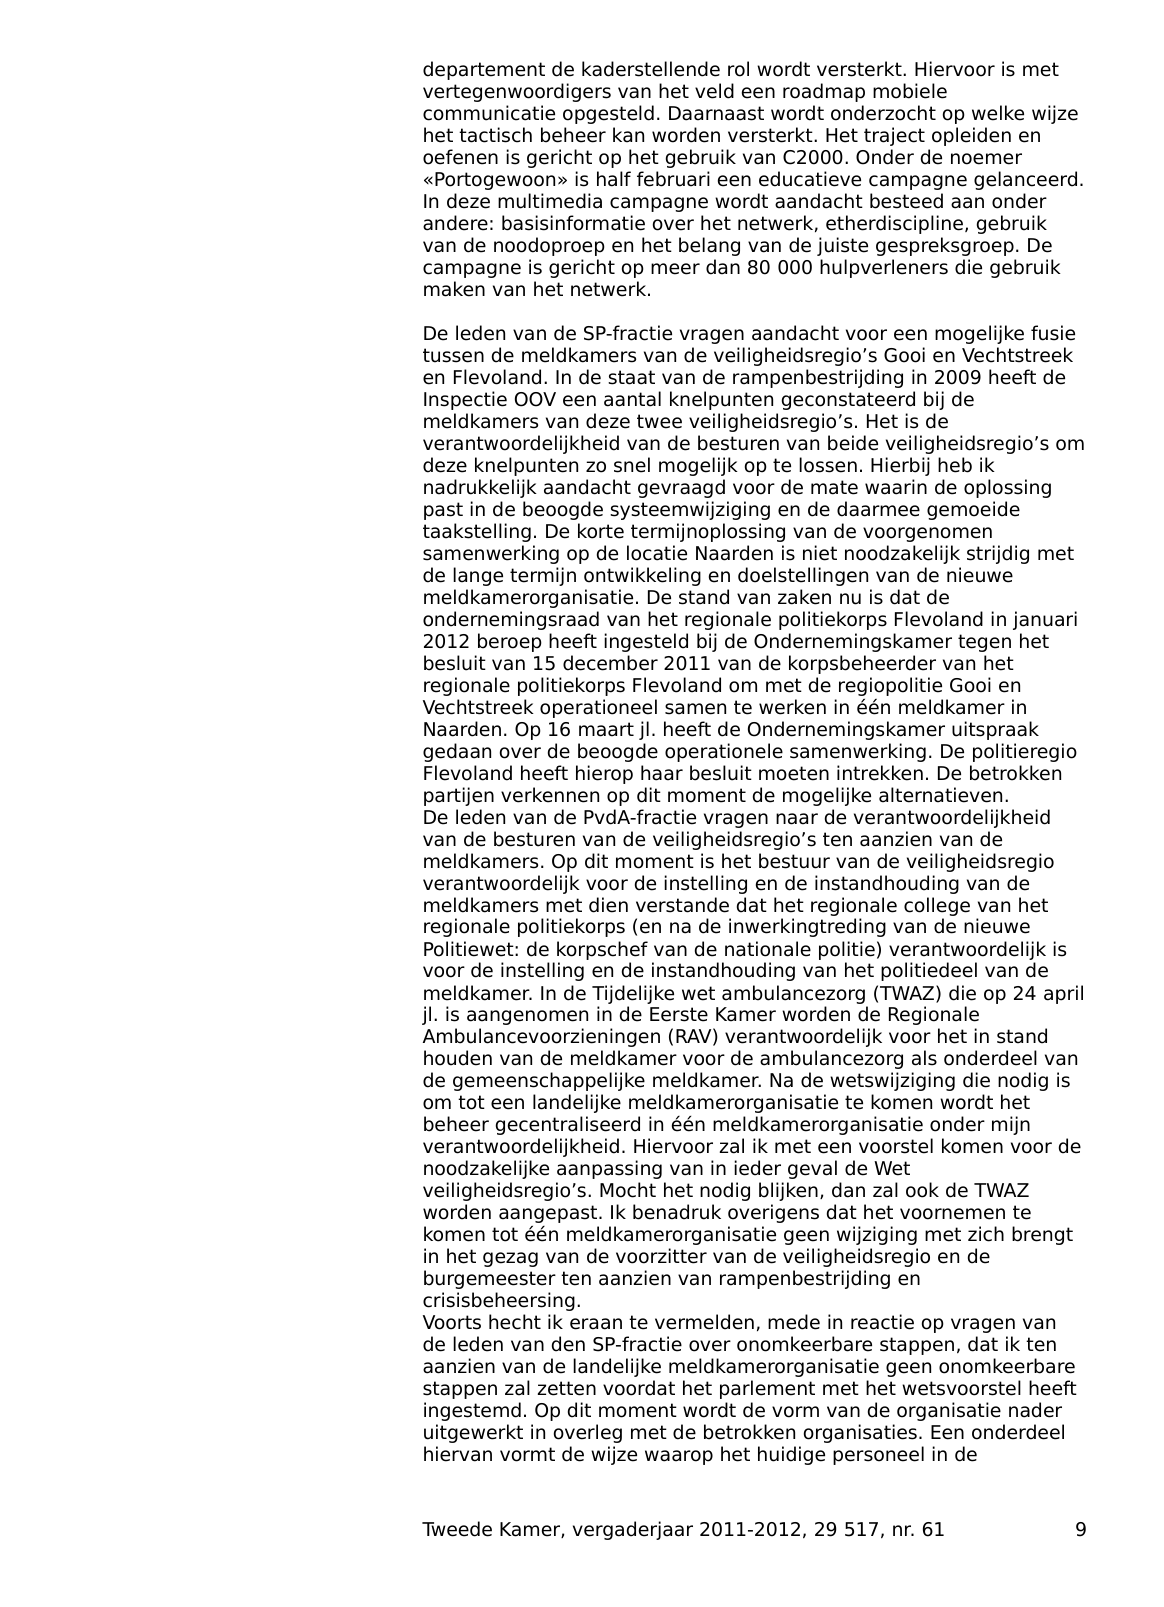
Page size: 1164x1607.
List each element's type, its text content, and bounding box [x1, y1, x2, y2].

text departement de kaderstellende rol wordt versterkt. Hiervoor is met vertegenwoordigers van het veld een roadmap mobiele communicatie opgesteld. Daarnaast wordt onderzocht op welke wijze het tactisch beheer kan worden versterkt. Het traject opleiden en oefenen is gericht op het gebruik van C2000. Onder de noemer «Portogewoon» is half februari een educatieve campagne gelanceerd. In deze multimedia campagne wordt aandacht besteed aan onder andere: basisinformatie over het netwerk, etherdiscipline, gebruik van de noodoproep en het belang van de juiste gespreksgroep. De campagne is gericht op meer dan 80 000 hulpverleners die gebruik maken van het netwerk. [422, 59, 1087, 301]
text Voorts hecht ik eraan te vermelden, mede in reactie op vragen van de leden van den SP-fractie over onomkeerbare stappen, dat ik ten aanzien van de landelijke meldkamerorganisatie geen onomkeerbare stappen zal zetten voordat het parlement met het wetsvoorstel heeft ingestemd. Op dit moment wordt de vorm van de organisatie nader uitgewerkt in overleg met de betrokken organisaties. Een onderdeel hiervan vormt de wijze waarop het huidige personeel in de [422, 1312, 1087, 1466]
text De leden van de SP-fractie vragen aandacht voor een mogelijke fusie tussen de meldkamers van de veiligheidsregio’s Gooi en Vechtstreek en Flevoland. In de staat van de rampenbestrijding in 2009 heeft de Inspectie OOV een aantal knelpunten geconstateerd bij de meldkamers van deze twee veiligheidsregio’s. Het is de verantwoordelijkheid van de besturen van beide veiligheidsregio’s om deze knelpunten zo snel mogelijk op te lossen. Hierbij heb ik nadrukkelijk aandacht gevraagd voor de mate waarin de oplossing past in de beoogde systeemwijziging en de daarmee gemoeide taakstelling. De korte termijnoplossing van de voorgenomen samenwerking op de locatie Naarden is niet noodzakelijk strijdig met de lange termijn ontwikkeling en doelstellingen van de nieuwe meldkamerorganisatie. De stand van zaken nu is dat de ondernemingsraad van het regionale politiekorps Flevoland in januari 2012 beroep heeft ingesteld bij de Ondernemingskamer tegen het besluit van 15 december 2011 van de korpsbeheerder van het regionale politiekorps Flevoland om met de regiopolitie Gooi en Vechtstreek operationeel samen te werken in één meldkamer in Naarden. Op 16 maart jl. heeft de Ondernemingskamer uitspraak gedaan over de beoogde operationele samenwerking. De politieregio Flevoland heeft hierop haar besluit moeten intrekken. De betrokken partijen verkennen op dit moment de mogelijke alternatieven. [422, 323, 1087, 807]
text De leden van de PvdA-fractie vragen naar de verantwoordelijkheid van de besturen van de veiligheidsregio’s ten aanzien van de meldkamers. Op dit moment is het bestuur van de veiligheidsregio verantwoordelijk voor de instelling en de instandhouding van de meldkamers met dien verstande dat het regionale college van het regionale politiekorps (en na de inwerkingtreding van de nieuwe Politiewet: de korpschef van de nationale politie) verantwoordelijk is voor de instelling en de instandhouding van het politiedeel van de meldkamer. In de Tijdelijke wet ambulancezorg (TWAZ) die op 24 april jl. is aangenomen in de Eerste Kamer worden de Regionale Ambulancevoorzieningen (RAV) verantwoordelijk voor het in stand houden van de meldkamer voor de ambulancezorg als onderdeel van de gemeenschappelijke meldkamer. Na de wetswijziging die nodig is om tot een landelijke meldkamerorganisatie te komen wordt het beheer gecentraliseerd in één meldkamerorganisatie onder mijn verantwoordelijkheid. Hiervoor zal ik met een voorstel komen voor de noodzakelijke aanpassing van in ieder geval de Wet veiligheidsregio’s. Mocht het nodig blijken, dan zal ook de TWAZ worden aangepast. Ik benadruk overigens dat het voornemen te komen tot één meldkamerorganisatie geen wijziging met zich brengt in het gezag van de voorzitter van de veiligheidsregio en de burgemeester ten aanzien van rampenbestrijding en crisisbeheersing. [422, 807, 1087, 1312]
